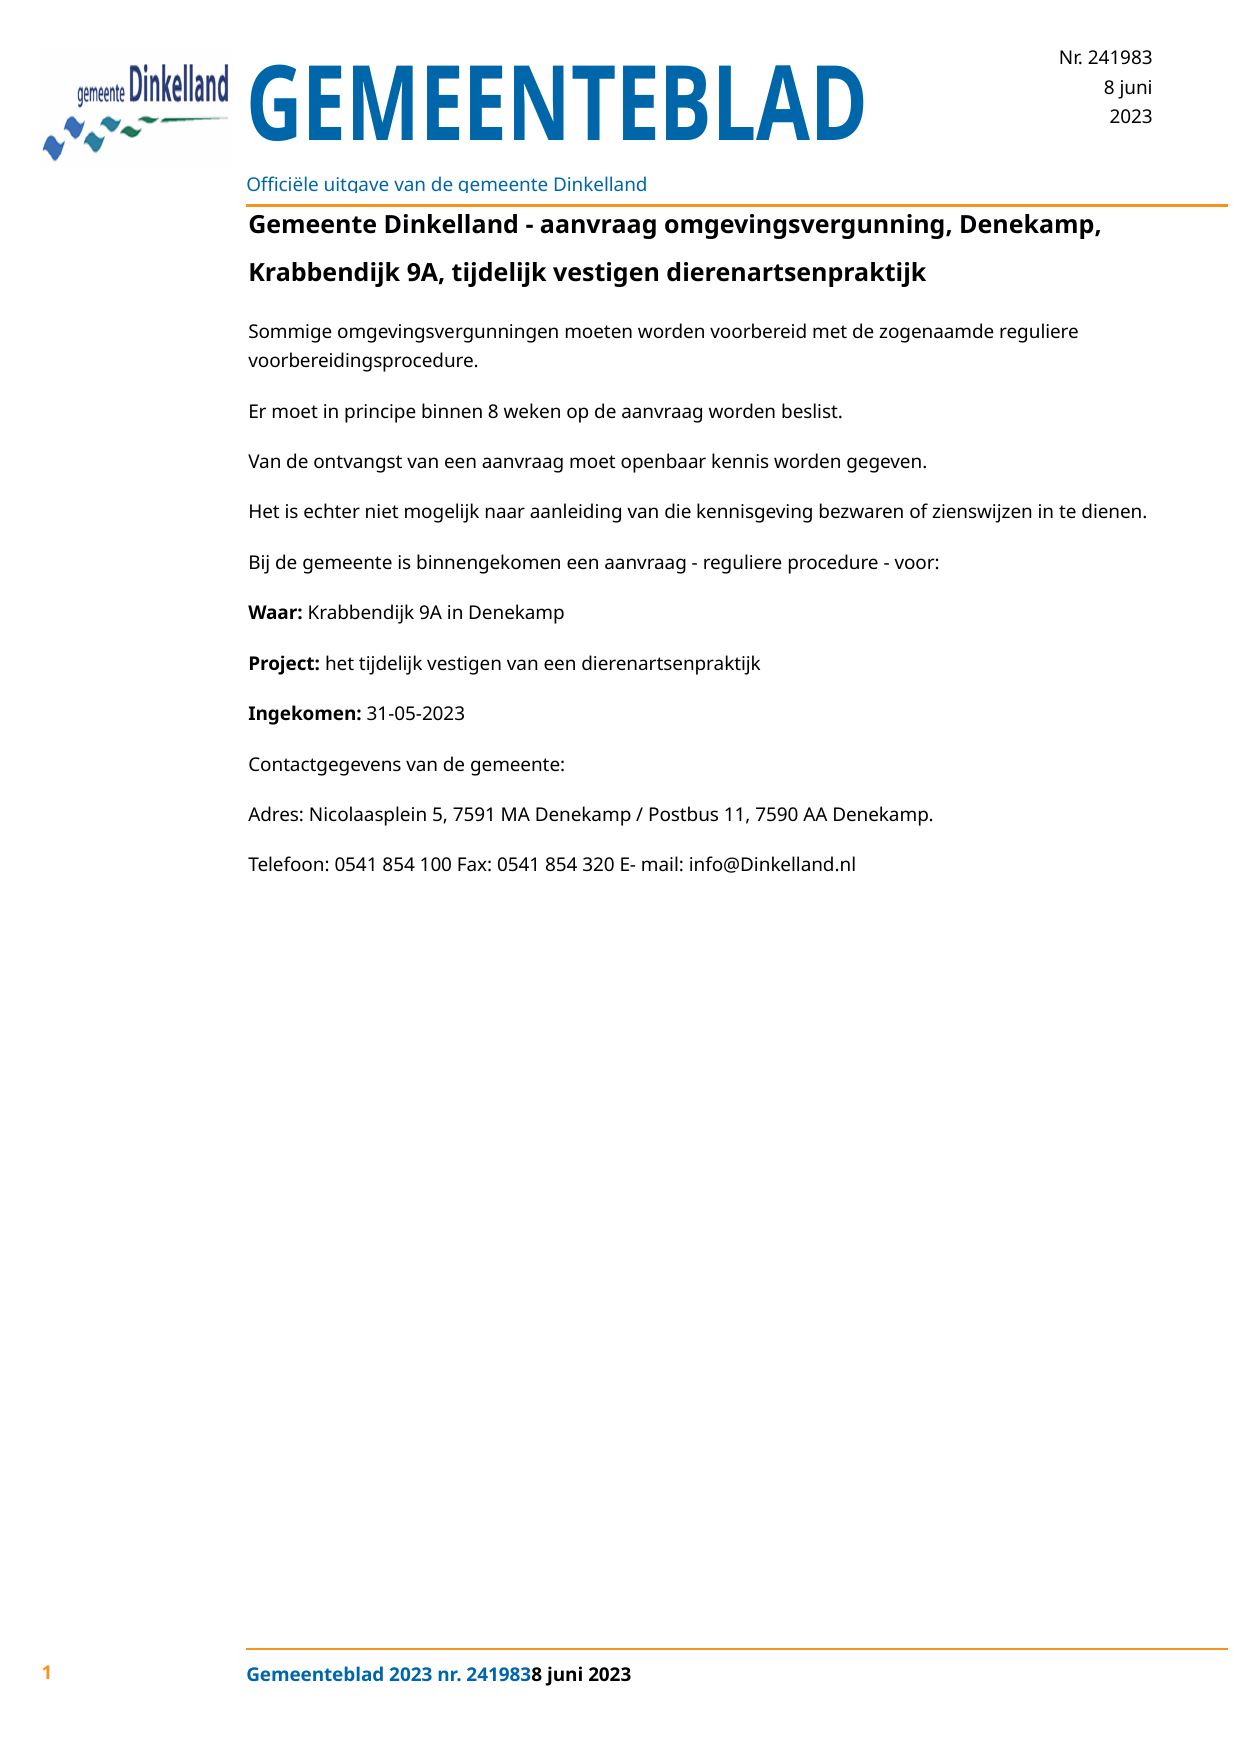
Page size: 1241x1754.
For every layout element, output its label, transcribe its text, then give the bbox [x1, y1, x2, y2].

text Van de ontvangst van een aanvraag moet openbaar kennis worden gegeven. [248, 448, 1152, 474]
text Telefoon: 0541 854 100 Fax: 0541 854 320 E- mail: info@Dinkelland.nl [248, 852, 1152, 877]
text Het is echter niet mogelijk naar aanleiding van die kennisgeving bezwaren of zienswijzen in te dienen. [248, 499, 1152, 524]
text Waar: Krabbendijk 9A in Denekamp [248, 599, 1152, 625]
picture [41, 47, 231, 172]
text Gemeente Dinkelland - aanvraag omgevingsvergunning, Denekamp, Krabbendijk 9A, tijdelijk vestigen dierenartsenpraktijk [248, 207, 1152, 288]
text Contactgegevens van de gemeente: [248, 751, 1152, 777]
text Adres: Nicolaasplein 5, 7591 MA Denekamp / Postbus 11, 7590 AA Denekamp. [248, 801, 1152, 827]
text Er moet in principe binnen 8 weken op de aanvraag worden beslist. [248, 398, 1152, 424]
text Sommige omgevingsvergunningen moeten worden voorbereid met de zogenaamde reguliere voorbereidingsprocedure. [248, 318, 1152, 373]
text Project: het tijdelijk vestigen van een dierenartsenpraktijk [248, 650, 1152, 676]
text Ingekomen: 31-05-2023 [248, 700, 1152, 726]
text Bij de gemeente is binnengekomen een aanvraag - reguliere procedure - voor: [248, 549, 1152, 575]
